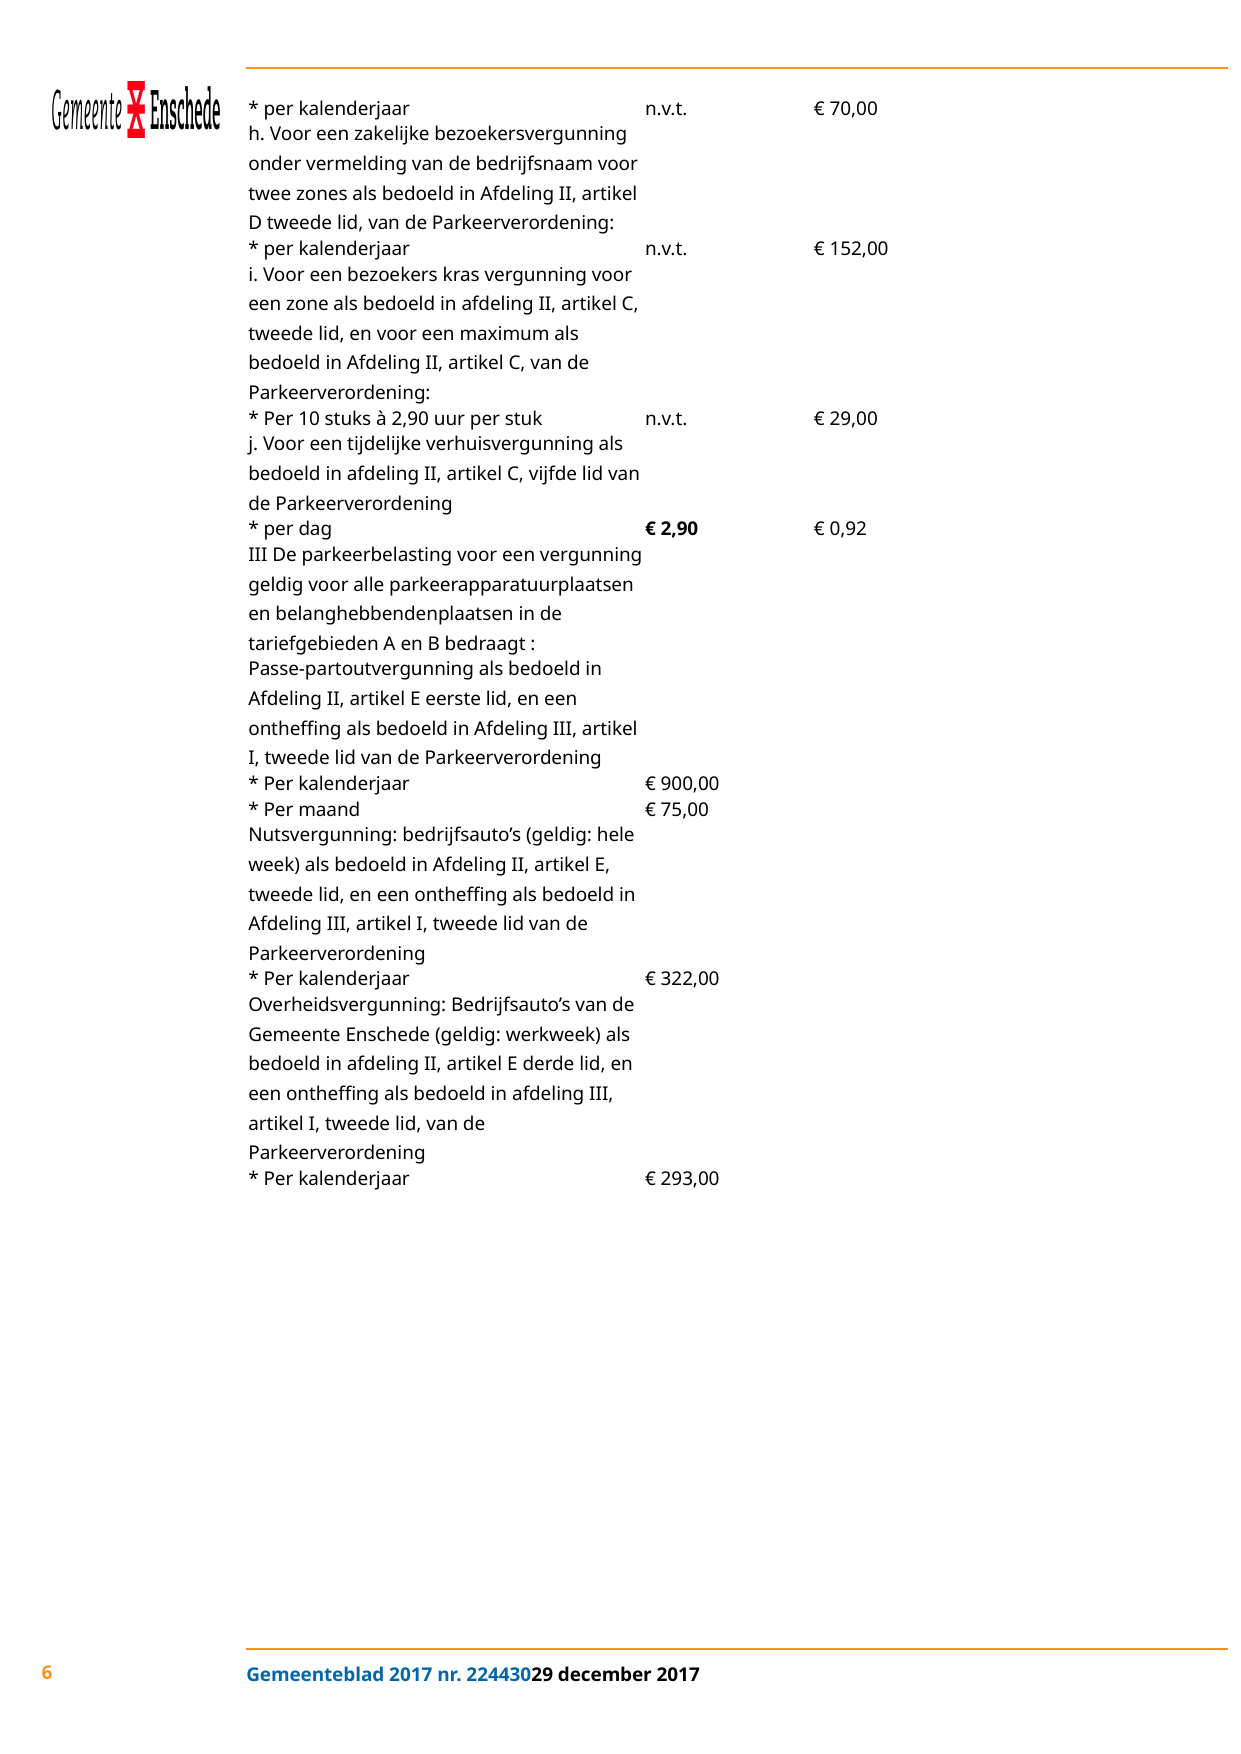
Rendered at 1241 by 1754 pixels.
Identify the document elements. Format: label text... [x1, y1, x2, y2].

table_cell Nutsvergunning: bedrijfsauto’s (geldig: hele week) als bedoeld in Afdeling II, artikel E, tweede lid, en een ontheffing als bedoeld in Afdeling III, artikel I, tweede lid van de Parkeerverordening [248, 822, 645, 966]
table_cell * Per kalenderjaar [248, 770, 645, 796]
table_cell [814, 121, 983, 235]
table_cell [983, 95, 1152, 121]
table_cell [814, 796, 983, 822]
table_cell j. Voor een tijdelijke verhuisvergunning als bedoeld in afdeling II, artikel C, vijfde lid van de Parkeerverordening [248, 431, 645, 515]
table_cell * Per maand [248, 796, 645, 822]
table_cell [983, 405, 1152, 431]
table_cell n.v.t. [645, 405, 814, 431]
table_cell * per kalenderjaar [248, 235, 645, 261]
table_cell [983, 431, 1152, 515]
table_cell Overheidsvergunning: Bedrijfsauto’s van de Gemeente Enschede (geldig: werkweek) als bedoeld in afdeling II, artikel E derde lid, en een ontheffing als bedoeld in afdeling III, artikel I, tweede lid, van de Parkeerverordening [248, 991, 645, 1165]
table_cell [645, 656, 814, 770]
table_cell [814, 1165, 983, 1191]
table_cell [814, 656, 983, 770]
table_cell [983, 822, 1152, 966]
table_cell h. Voor een zakelijke bezoekersvergunning onder vermelding van de bedrijfsnaam voor twee zones als bedoeld in Afdeling II, artikel D tweede lid, van de Parkeerverordening: [248, 121, 645, 235]
table_cell [983, 770, 1152, 796]
table_cell [983, 966, 1152, 991]
table_cell [814, 431, 983, 515]
table_cell [983, 235, 1152, 261]
table_cell [983, 261, 1152, 405]
table_cell Passe-partoutvergunning als bedoeld in Afdeling II, artikel E eerste lid, en een ontheffing als bedoeld in Afdeling III, artikel I, tweede lid van de Parkeerverordening [248, 656, 645, 770]
table_cell * per dag [248, 515, 645, 541]
table_cell [983, 796, 1152, 822]
table_cell [814, 991, 983, 1165]
table_cell * per kalenderjaar [248, 95, 645, 121]
table_cell n.v.t. [645, 235, 814, 261]
table_cell * Per 10 stuks à 2,90 uur per stuk [248, 405, 645, 431]
table_cell III De parkeerbelasting voor een vergunning geldig voor alle parkeerapparatuurplaatsen en belanghebbendenplaatsen in de tariefgebieden A en B bedraagt : [248, 541, 645, 656]
table_cell [814, 966, 983, 991]
table_cell [814, 261, 983, 405]
table_cell [983, 991, 1152, 1165]
table_cell * Per kalenderjaar [248, 1165, 645, 1191]
table_cell € 152,00 [814, 235, 983, 261]
table_cell [983, 121, 1152, 235]
table_cell [983, 1165, 1152, 1191]
table_cell [645, 431, 814, 515]
table_cell [645, 541, 814, 656]
table_cell [814, 822, 983, 966]
table_cell [645, 822, 814, 966]
table_cell [645, 261, 814, 405]
table_cell [645, 991, 814, 1165]
table_cell [983, 656, 1152, 770]
table_cell € 0,92 [814, 515, 983, 541]
table_cell n.v.t. [645, 95, 814, 121]
table_cell € 322,00 [645, 966, 814, 991]
table_cell € 900,00 [645, 770, 814, 796]
table_cell € 70,00 [814, 95, 983, 121]
table_cell * Per kalenderjaar [248, 966, 645, 991]
table_cell [983, 515, 1152, 541]
table_cell [983, 541, 1152, 656]
table_cell [814, 541, 983, 656]
table_cell € 293,00 [645, 1165, 814, 1191]
picture [41, 47, 231, 172]
table_cell i. Voor een bezoekers kras vergunning voor een zone als bedoeld in afdeling II, artikel C, tweede lid, en voor een maximum als bedoeld in Afdeling II, artikel C, van de Parkeerverordening: [248, 261, 645, 405]
table_cell € 29,00 [814, 405, 983, 431]
table_cell € 2,90 [645, 515, 814, 541]
table_cell [645, 121, 814, 235]
table_cell € 75,00 [645, 796, 814, 822]
table_cell [814, 770, 983, 796]
